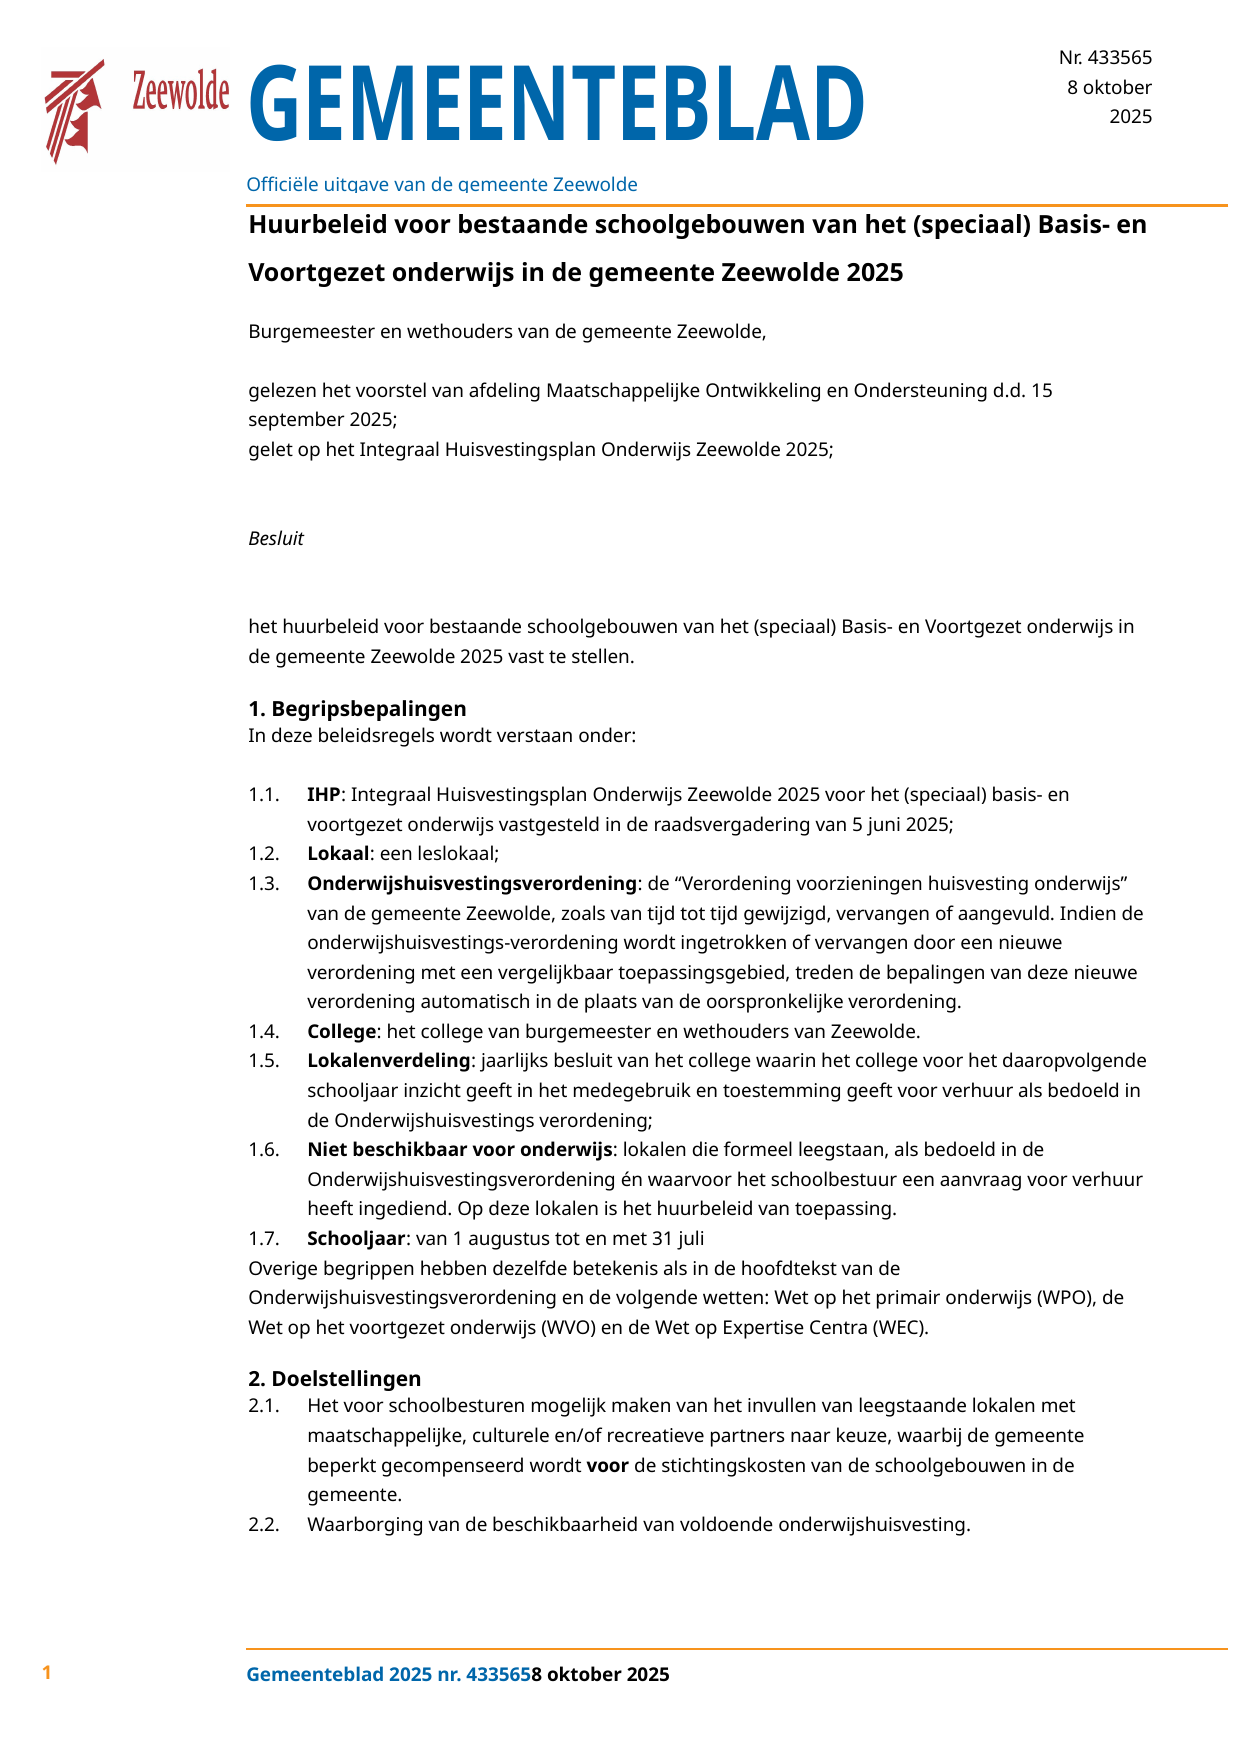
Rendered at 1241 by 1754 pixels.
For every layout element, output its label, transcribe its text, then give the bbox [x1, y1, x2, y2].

text 1. Begripsbepalingen [248, 694, 1152, 722]
text het huurbeleid voor bestaande schoolgebouwen van het (speciaal) Basis- en Voortgezet onderwijs in de gemeente Zeewolde 2025 vast te stellen. [248, 614, 1152, 669]
list Het voor schoolbesturen mogelijk maken van het invullen van leegstaande lokalen met maatschappelijke, culturele en/of recreatieve partners naar keuze, waarbij de gemeente beperkt gecompenseerd wordt voor de stichtingskosten van de schoolgebouwen in de gemeente. [248, 1393, 1152, 1507]
picture [41, 47, 231, 172]
text Besluit [248, 525, 1152, 551]
list Niet beschikbaar voor onderwijs: lokalen die formeel leegstaan, als bedoeld in de Onderwijshuisvestingsverordening én waarvoor het schoolbestuur een aanvraag voor verhuur heeft ingediend. Op deze lokalen is het huurbeleid van toepassing. [248, 1136, 1152, 1221]
text In deze beleidsregels wordt verstaan onder: [248, 722, 1152, 748]
text Burgemeester en wethouders van de gemeente Zeewolde, [248, 318, 1152, 344]
text gelezen het voorstel van afdeling Maatschappelijke Ontwikkeling en Ondersteuning d.d. 15 september 2025; [248, 377, 1152, 432]
list Lokalenverdeling: jaarlijks besluit van het college waarin het college voor het daaropvolgende schooljaar inzicht geeft in het medegebruik en toestemming geeft voor verhuur als bedoeld in de Onderwijshuisvestings verordening; [248, 1048, 1152, 1132]
list Lokaal: een leslokaal; [248, 841, 1152, 866]
list Waarborging van de beschikbaarheid van voldoende onderwijshuisvesting. [248, 1511, 1152, 1537]
text gelet op het Integraal Huisvestingsplan Onderwijs Zeewolde 2025; [248, 436, 1152, 462]
list College: het college van burgemeester en wethouders van Zeewolde. [248, 1018, 1152, 1044]
list Onderwijshuisvestingsverordening: de “Verordening voorzieningen huisvesting onderwijs” van de gemeente Zeewolde, zoals van tijd tot tijd gewijzigd, vervangen of aangevuld. Indien de onderwijshuisvestings-verordening wordt ingetrokken of vervangen door een nieuwe verordening met een vergelijkbaar toepassingsgebied, treden de bepalingen van deze nieuwe verordening automatisch in de plaats van de oorspronkelijke verordening. [248, 870, 1152, 1014]
text Overige begrippen hebben dezelfde betekenis als in de hoofdtekst van de Onderwijshuisvestingsverordening en de volgende wetten: Wet op het primair onderwijs (WPO), de Wet op het voortgezet onderwijs (WVO) en de Wet op Expertise Centra (WEC). [248, 1255, 1152, 1339]
text 2. Doelstellingen [248, 1364, 1152, 1393]
list IHP: Integraal Huisvestingsplan Onderwijs Zeewolde 2025 voor het (speciaal) basis- en voortgezet onderwijs vastgesteld in de raadsvergadering van 5 juni 2025; [248, 781, 1152, 837]
list Schooljaar: van 1 augustus tot en met 31 juli [248, 1225, 1152, 1251]
text Huurbeleid voor bestaande schoolgebouwen van het (speciaal) Basis- en Voortgezet onderwijs in de gemeente Zeewolde 2025 [248, 207, 1152, 288]
